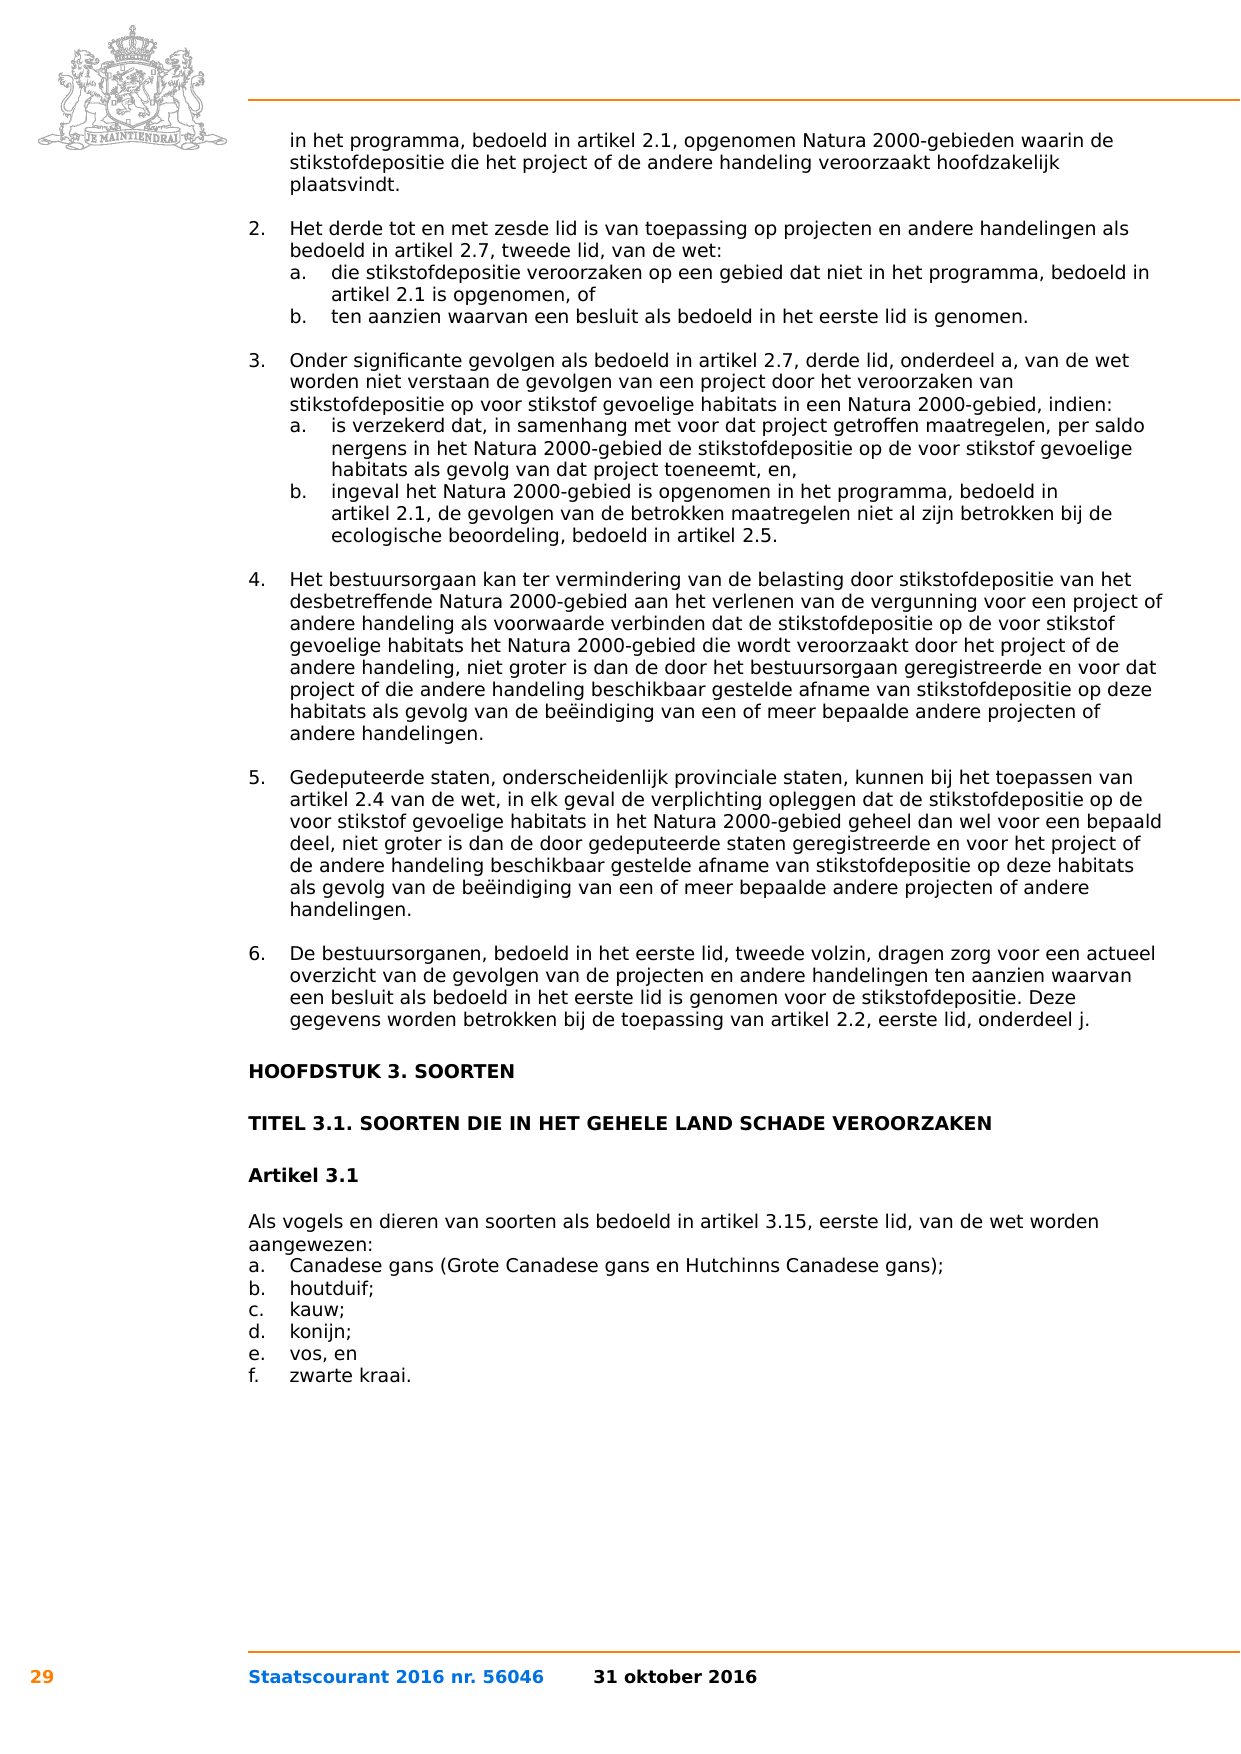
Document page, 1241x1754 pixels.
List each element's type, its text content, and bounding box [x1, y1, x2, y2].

text d. konijn; [248, 1321, 1163, 1343]
text b. houtduif; [248, 1277, 1163, 1299]
text b. ten aanzien waarvan een besluit als bedoeld in het eerste lid is genomen. [289, 306, 1163, 328]
subtitle Artikel 3.1 [248, 1164, 1163, 1186]
text a. is verzekerd dat, in samenhang met voor dat project getroffen maatregelen, per saldo nergens in het Natura 2000-gebied de stikstofdepositie op de voor stikstof gevoelige habitats als gevolg van dat project toeneemt, en, [289, 415, 1163, 481]
subtitle TITEL 3.1. SOORTEN DIE IN HET GEHELE LAND SCHADE VEROORZAKEN [248, 1112, 1163, 1134]
text in het programma, bedoeld in artikel 2.1, opgenomen Natura 2000-gebieden waarin de stikstofdepositie die het project of de andere handeling veroorzaakt hoofdzakelijk plaatsvindt. [248, 130, 1163, 196]
text f. zwarte kraai. [248, 1365, 1163, 1387]
text e. vos, en [248, 1343, 1163, 1365]
subtitle HOOFDSTUK 3. SOORTEN [248, 1061, 1163, 1082]
text 5. Gedeputeerde staten, onderscheidenlijk provinciale staten, kunnen bij het toepassen van artikel 2.4 van de wet, in elk geval de verplichting opleggen dat de stikstofdepositie op de voor stikstof gevoelige habitats in het Natura 2000-gebied geheel dan wel voor een bepaald deel, niet groter is dan de door gedeputeerde staten geregistreerde en voor het project of de andere handeling beschikbaar gestelde afname van stikstofdepositie op deze habitats als gevolg van de beëindiging van een of meer bepaalde andere projecten of andere handelingen. [248, 767, 1163, 921]
text 4. Het bestuursorgaan kan ter vermindering van de belasting door stikstofdepositie van het desbetreffende Natura 2000-gebied aan het verlenen van de vergunning voor een project of andere handeling als voorwaarde verbinden dat de stikstofdepositie op de voor stikstof gevoelige habitats het Natura 2000-gebied die wordt veroorzaakt door het project of de andere handeling, niet groter is dan de door het bestuursorgaan geregistreerde en voor dat project of die andere handeling beschikbaar gestelde afname van stikstofdepositie op deze habitats als gevolg van de beëindiging van een of meer bepaalde andere projecten of andere handelingen. [248, 569, 1163, 745]
text b. ingeval het Natura 2000-gebied is opgenomen in het programma, bedoeld in artikel 2.1, de gevolgen van de betrokken maatregelen niet al zijn betrokken bij de ecologische beoordeling, bedoeld in artikel 2.5. [289, 481, 1163, 547]
picture [38, 25, 227, 150]
text a. die stikstofdepositie veroorzaken op een gebied dat niet in het programma, bedoeld in artikel 2.1 is opgenomen, of [289, 262, 1163, 306]
text a. Canadese gans (Grote Canadese gans en Hutchinns Canadese gans); [248, 1255, 1163, 1277]
text 6. De bestuursorganen, bedoeld in het eerste lid, tweede volzin, dragen zorg voor een actueel overzicht van de gevolgen van de projecten en andere handelingen ten aanzien waarvan een besluit als bedoeld in het eerste lid is genomen voor de stikstofdepositie. Deze gegevens worden betrokken bij de toepassing van artikel 2.2, eerste lid, onderdeel j. [248, 943, 1163, 1031]
text 3. Onder significante gevolgen als bedoeld in artikel 2.7, derde lid, onderdeel a, van de wet worden niet verstaan de gevolgen van een project door het veroorzaken van stikstofdepositie op voor stikstof gevoelige habitats in een Natura 2000-gebied, indien: [248, 349, 1163, 415]
text 2. Het derde tot en met zesde lid is van toepassing op projecten en andere handelingen als bedoeld in artikel 2.7, tweede lid, van de wet: [248, 218, 1163, 262]
text c. kauw; [248, 1299, 1163, 1321]
text Als vogels en dieren van soorten als bedoeld in artikel 3.15, eerste lid, van de wet worden aangewezen: [248, 1211, 1163, 1255]
